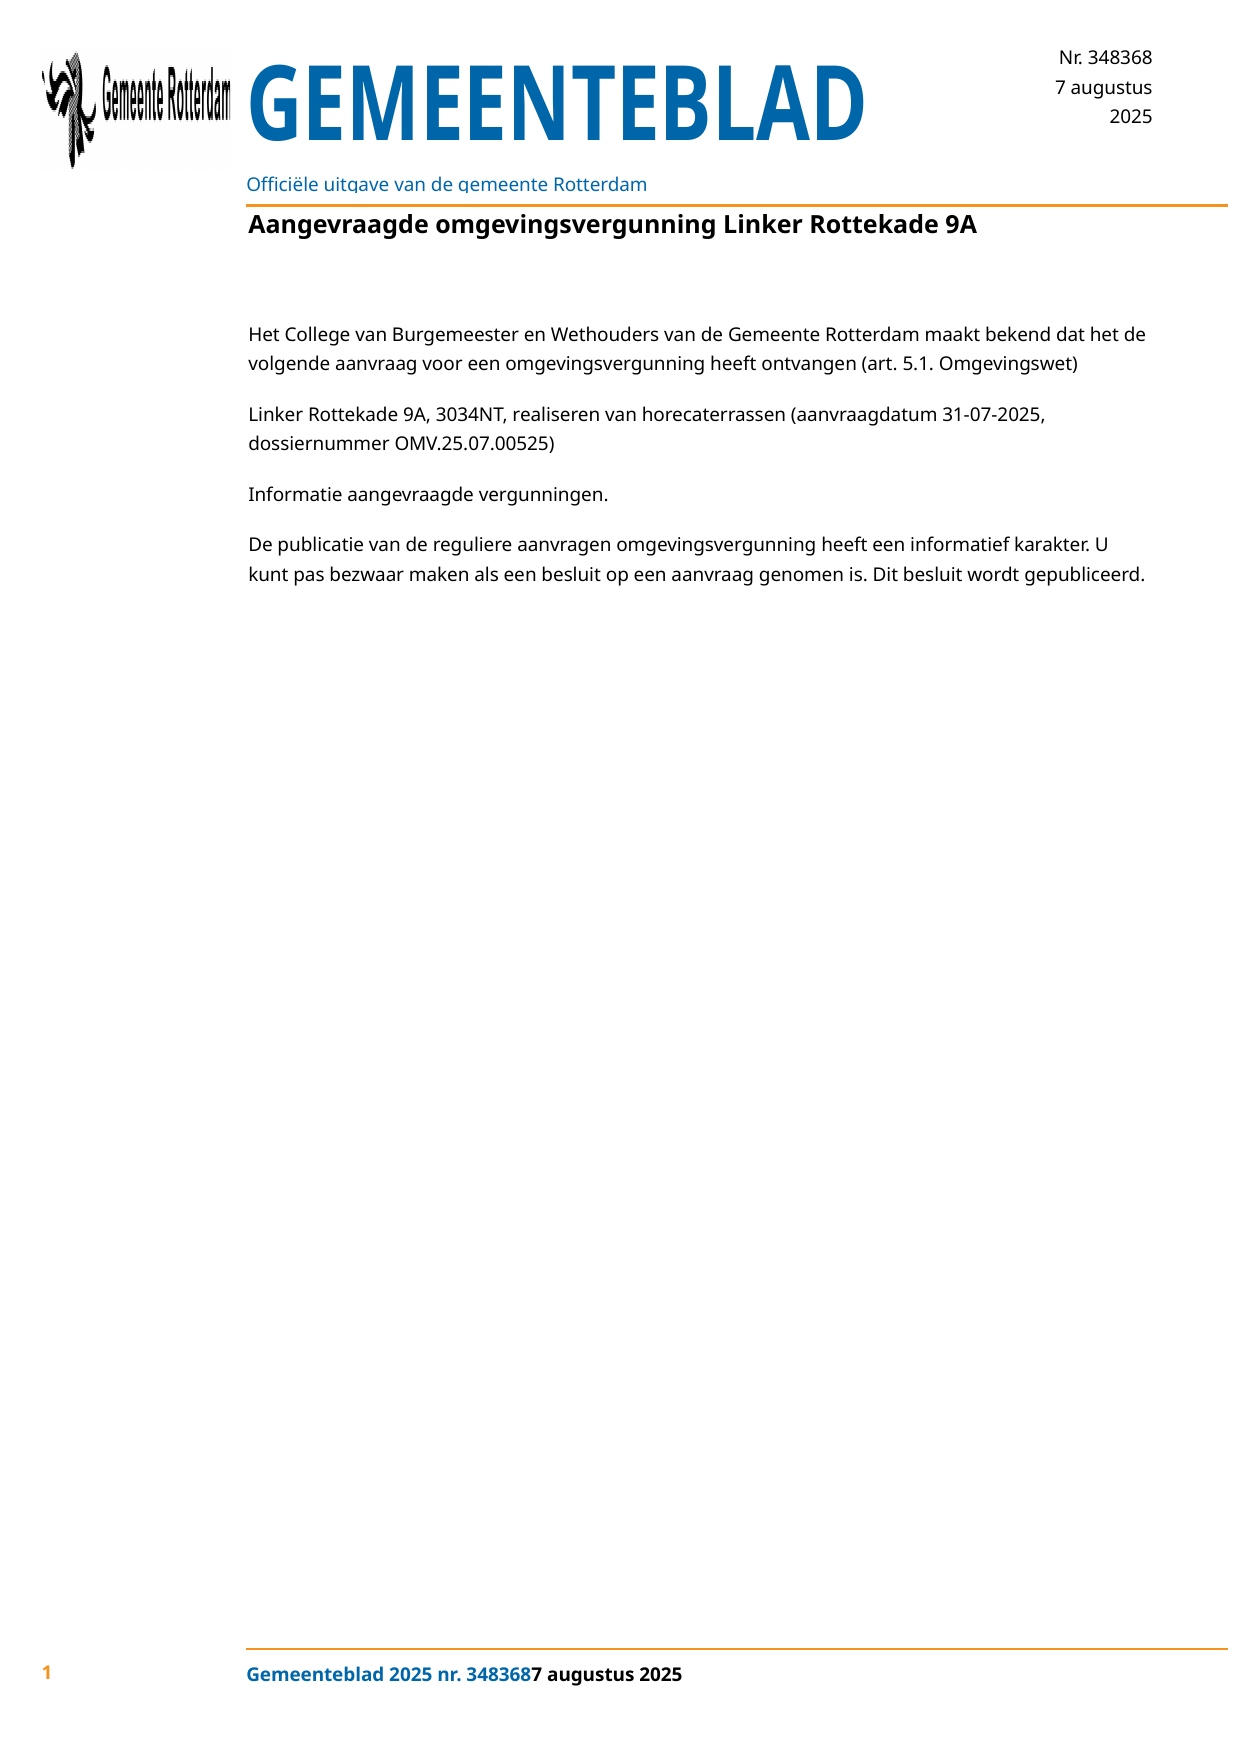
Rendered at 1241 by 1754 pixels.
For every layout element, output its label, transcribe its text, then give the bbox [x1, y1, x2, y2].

text Informatie aangevraagde vergunningen. [248, 481, 1152, 506]
text Linker Rottekade 9A, 3034NT, realiseren van horecaterrassen (aanvraagdatum 31-07-2025, dossiernummer OMV.25.07.00525) [248, 401, 1152, 456]
text Aangevraagde omgevingsvergunning Linker Rottekade 9A [248, 207, 1152, 241]
text Het College van Burgemeester en Wethouders van de Gemeente Rotterdam maakt bekend dat het de volgende aanvraag voor een omgevingsvergunning heeft ontvangen (art. 5.1. Omgevingswet) [248, 321, 1152, 376]
picture [41, 47, 231, 172]
text De publicatie van de reguliere aanvragen omgevingsvergunning heeft een informatief karakter. U kunt pas bezwaar maken als een besluit op een aanvraag genomen is. Dit besluit wordt gepubliceerd. [248, 531, 1152, 586]
